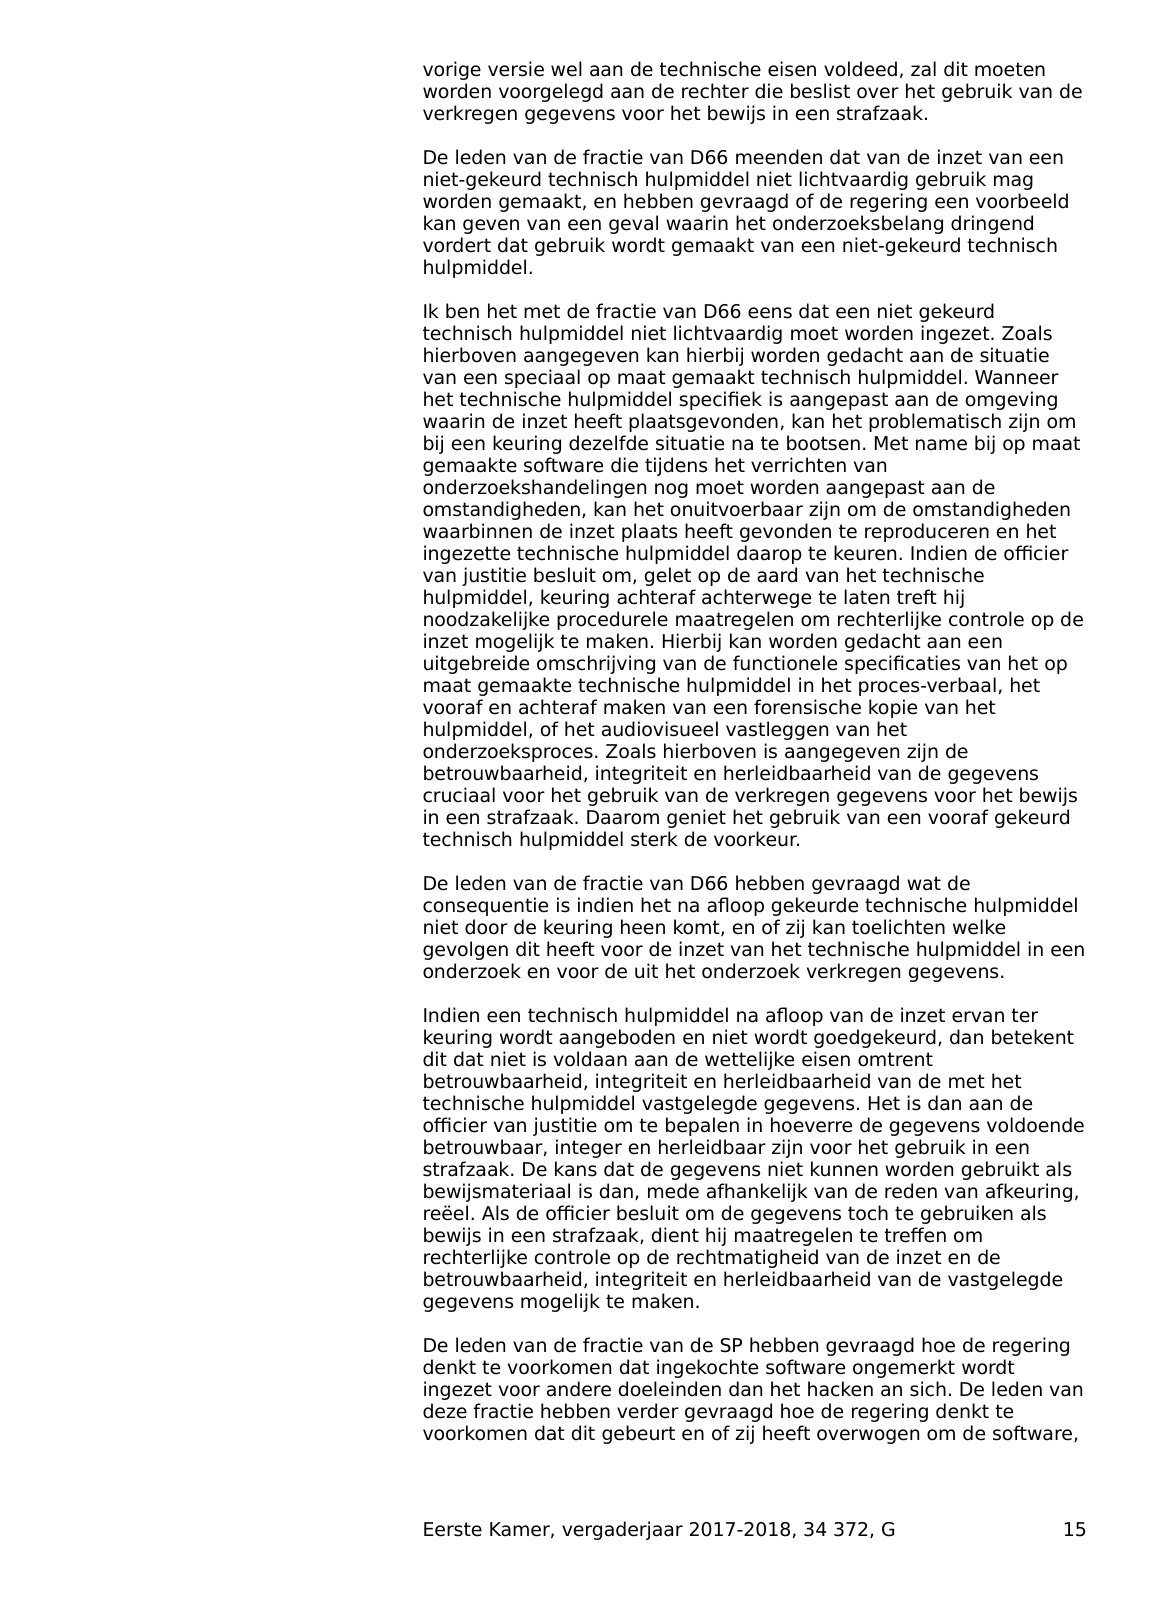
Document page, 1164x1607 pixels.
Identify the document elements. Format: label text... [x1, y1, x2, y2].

text De leden van de fractie van de SP hebben gevraagd hoe de regering denkt te voorkomen dat ingekochte software ongemerkt wordt ingezet voor andere doeleinden dan het hacken an sich. De leden van deze fractie hebben verder gevraagd hoe de regering denkt te voorkomen dat dit gebeurt en of zij heeft overwogen om de software, [422, 1335, 1087, 1445]
text Indien een technisch hulpmiddel na afloop van de inzet ervan ter keuring wordt aangeboden en niet wordt goedgekeurd, dan betekent dit dat niet is voldaan aan de wettelijke eisen omtrent betrouwbaarheid, integriteit en herleidbaarheid van de met het technische hulpmiddel vastgelegde gegevens. Het is dan aan de officier van justitie om te bepalen in hoeverre de gegevens voldoende betrouwbaar, integer en herleidbaar zijn voor het gebruik in een strafzaak. De kans dat de gegevens niet kunnen worden gebruikt als bewijsmateriaal is dan, mede afhankelijk van de reden van afkeuring, reëel. Als de officier besluit om de gegevens toch te gebruiken als bewijs in een strafzaak, dient hij maatregelen te treffen om rechterlijke controle op de rechtmatigheid van de inzet en de betrouwbaarheid, integriteit en herleidbaarheid van de vastgelegde gegevens mogelijk te maken. [422, 1005, 1087, 1313]
text vorige versie wel aan de technische eisen voldeed, zal dit moeten worden voorgelegd aan de rechter die beslist over het gebruik van de verkregen gegevens voor het bewijs in een strafzaak. [422, 59, 1087, 125]
text Ik ben het met de fractie van D66 eens dat een niet gekeurd technisch hulpmiddel niet lichtvaardig moet worden ingezet. Zoals hierboven aangegeven kan hierbij worden gedacht aan de situatie van een speciaal op maat gemaakt technisch hulpmiddel. Wanneer het technische hulpmiddel specifiek is aangepast aan de omgeving waarin de inzet heeft plaatsgevonden, kan het problematisch zijn om bij een keuring dezelfde situatie na te bootsen. Met name bij op maat gemaakte software die tijdens het verrichten van onderzoekshandelingen nog moet worden aangepast aan de omstandigheden, kan het onuitvoerbaar zijn om de omstandigheden waarbinnen de inzet plaats heeft gevonden te reproduceren en het ingezette technische hulpmiddel daarop te keuren. Indien de officier van justitie besluit om, gelet op de aard van het technische hulpmiddel, keuring achteraf achterwege te laten treft hij noodzakelijke procedurele maatregelen om rechterlijke controle op de inzet mogelijk te maken. Hierbij kan worden gedacht aan een uitgebreide omschrijving van de functionele specificaties van het op maat gemaakte technische hulpmiddel in het proces-verbaal, het vooraf en achteraf maken van een forensische kopie van het hulpmiddel, of het audiovisueel vastleggen van het onderzoeksproces. Zoals hierboven is aangegeven zijn de betrouwbaarheid, integriteit en herleidbaarheid van de gegevens cruciaal voor het gebruik van de verkregen gegevens voor het bewijs in een strafzaak. Daarom geniet het gebruik van een vooraf gekeurd technisch hulpmiddel sterk de voorkeur. [422, 301, 1087, 851]
text De leden van de fractie van D66 hebben gevraagd wat de consequentie is indien het na afloop gekeurde technische hulpmiddel niet door de keuring heen komt, en of zij kan toelichten welke gevolgen dit heeft voor de inzet van het technische hulpmiddel in een onderzoek en voor de uit het onderzoek verkregen gegevens. [422, 873, 1087, 983]
text De leden van de fractie van D66 meenden dat van de inzet van een niet-gekeurd technisch hulpmiddel niet lichtvaardig gebruik mag worden gemaakt, en hebben gevraagd of de regering een voorbeeld kan geven van een geval waarin het onderzoeksbelang dringend vordert dat gebruik wordt gemaakt van een niet-gekeurd technisch hulpmiddel. [422, 147, 1087, 279]
